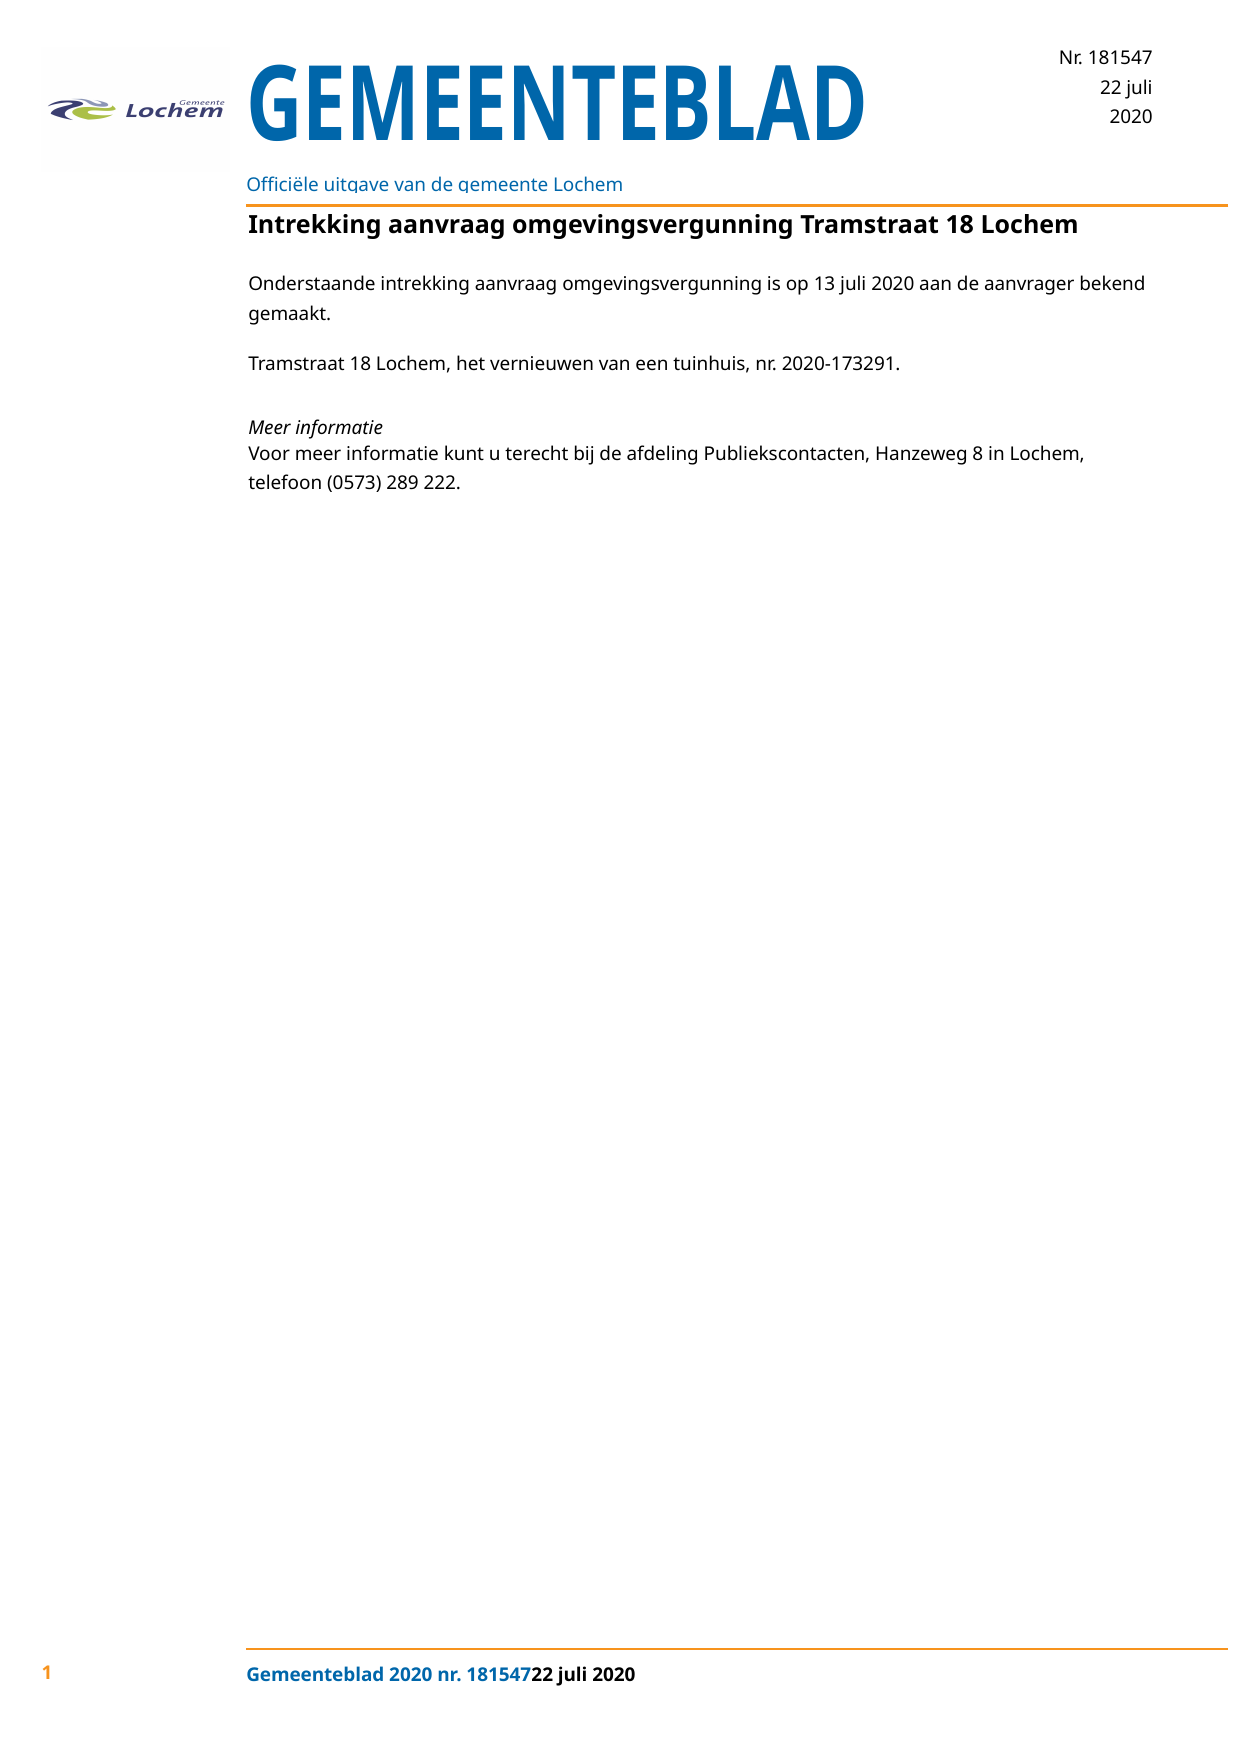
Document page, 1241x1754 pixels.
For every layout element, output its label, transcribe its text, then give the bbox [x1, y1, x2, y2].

text Meer informatie [248, 414, 1152, 440]
text Onderstaande intrekking aanvraag omgevingsvergunning is op 13 juli 2020 aan de aanvrager bekend gemaakt. [248, 270, 1152, 326]
text Tramstraat 18 Lochem, het vernieuwen van een tuinhuis, nr. 2020-173291. [248, 350, 1152, 376]
text Voor meer informatie kunt u terecht bij de afdeling Publiekscontacten, Hanzeweg 8 in Lochem, telefoon (0573) 289 222. [248, 440, 1152, 495]
picture [41, 47, 231, 172]
text Intrekking aanvraag omgevingsvergunning Tramstraat 18 Lochem [248, 207, 1152, 241]
